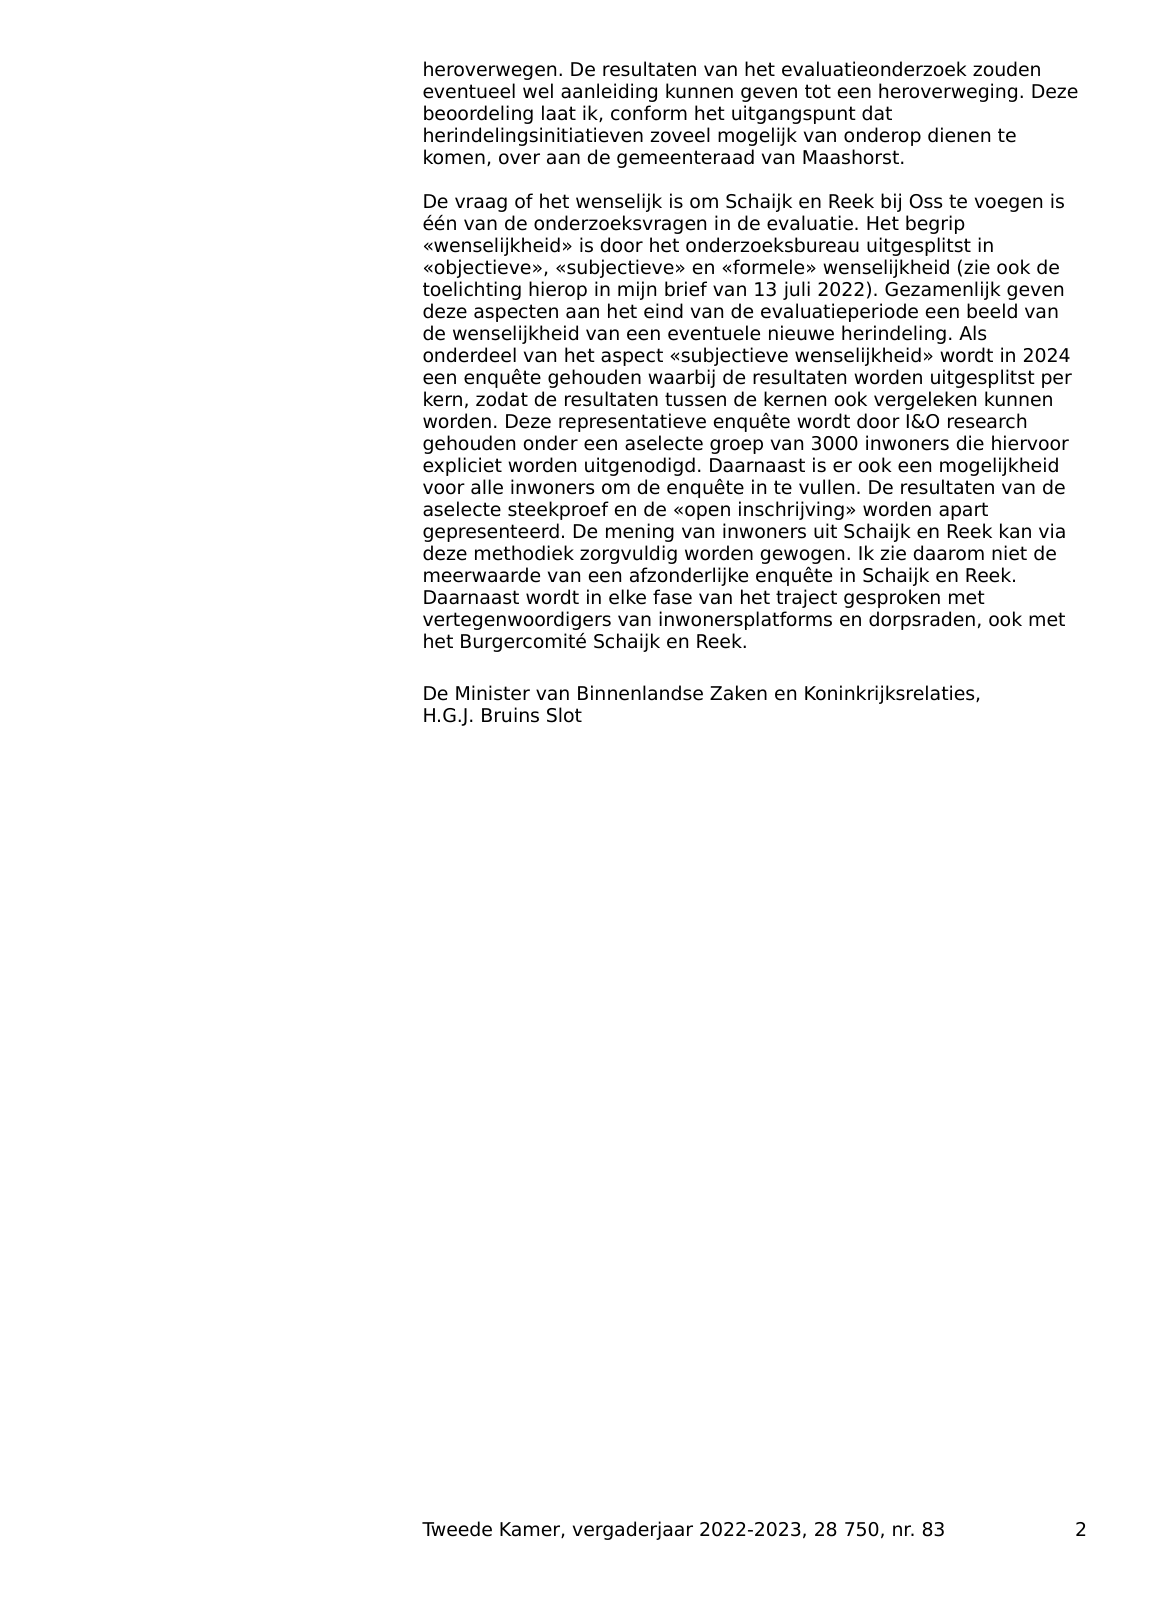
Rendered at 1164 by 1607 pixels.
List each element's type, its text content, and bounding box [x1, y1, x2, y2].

text De vraag of het wenselijk is om Schaijk en Reek bij Oss te voegen is één van de onderzoeksvragen in de evaluatie. Het begrip «wenselijkheid» is door het onderzoeksbureau uitgesplitst in «objectieve», «subjectieve» en «formele» wenselijkheid (zie ook de toelichting hierop in mijn brief van 13 juli 2022). Gezamenlijk geven deze aspecten aan het eind van de evaluatieperiode een beeld van de wenselijkheid van een eventuele nieuwe herindeling. Als onderdeel van het aspect «subjectieve wenselijkheid» wordt in 2024 een enquête gehouden waarbij de resultaten worden uitgesplitst per kern, zodat de resultaten tussen de kernen ook vergeleken kunnen worden. Deze representatieve enquête wordt door I&O research gehouden onder een aselecte groep van 3000 inwoners die hiervoor expliciet worden uitgenodigd. Daarnaast is er ook een mogelijkheid voor alle inwoners om de enquête in te vullen. De resultaten van de aselecte steekproef en de «open inschrijving» worden apart gepresenteerd. De mening van inwoners uit Schaijk en Reek kan via deze methodiek zorgvuldig worden gewogen. Ik zie daarom niet de meerwaarde van een afzonderlijke enquête in Schaijk en Reek. Daarnaast wordt in elke fase van het traject gesproken met vertegenwoordigers van inwonersplatforms en dorpsraden, ook met het Burgercomité Schaijk en Reek. [422, 191, 1087, 653]
text De Minister van Binnenlandse Zaken en Koninkrijksrelaties, H.G.J. Bruins Slot [422, 683, 1087, 727]
text heroverwegen. De resultaten van het evaluatieonderzoek zouden eventueel wel aanleiding kunnen geven tot een heroverweging. Deze beoordeling laat ik, conform het uitgangspunt dat herindelingsinitiatieven zoveel mogelijk van onderop dienen te komen, over aan de gemeenteraad van Maashorst. [422, 59, 1087, 169]
